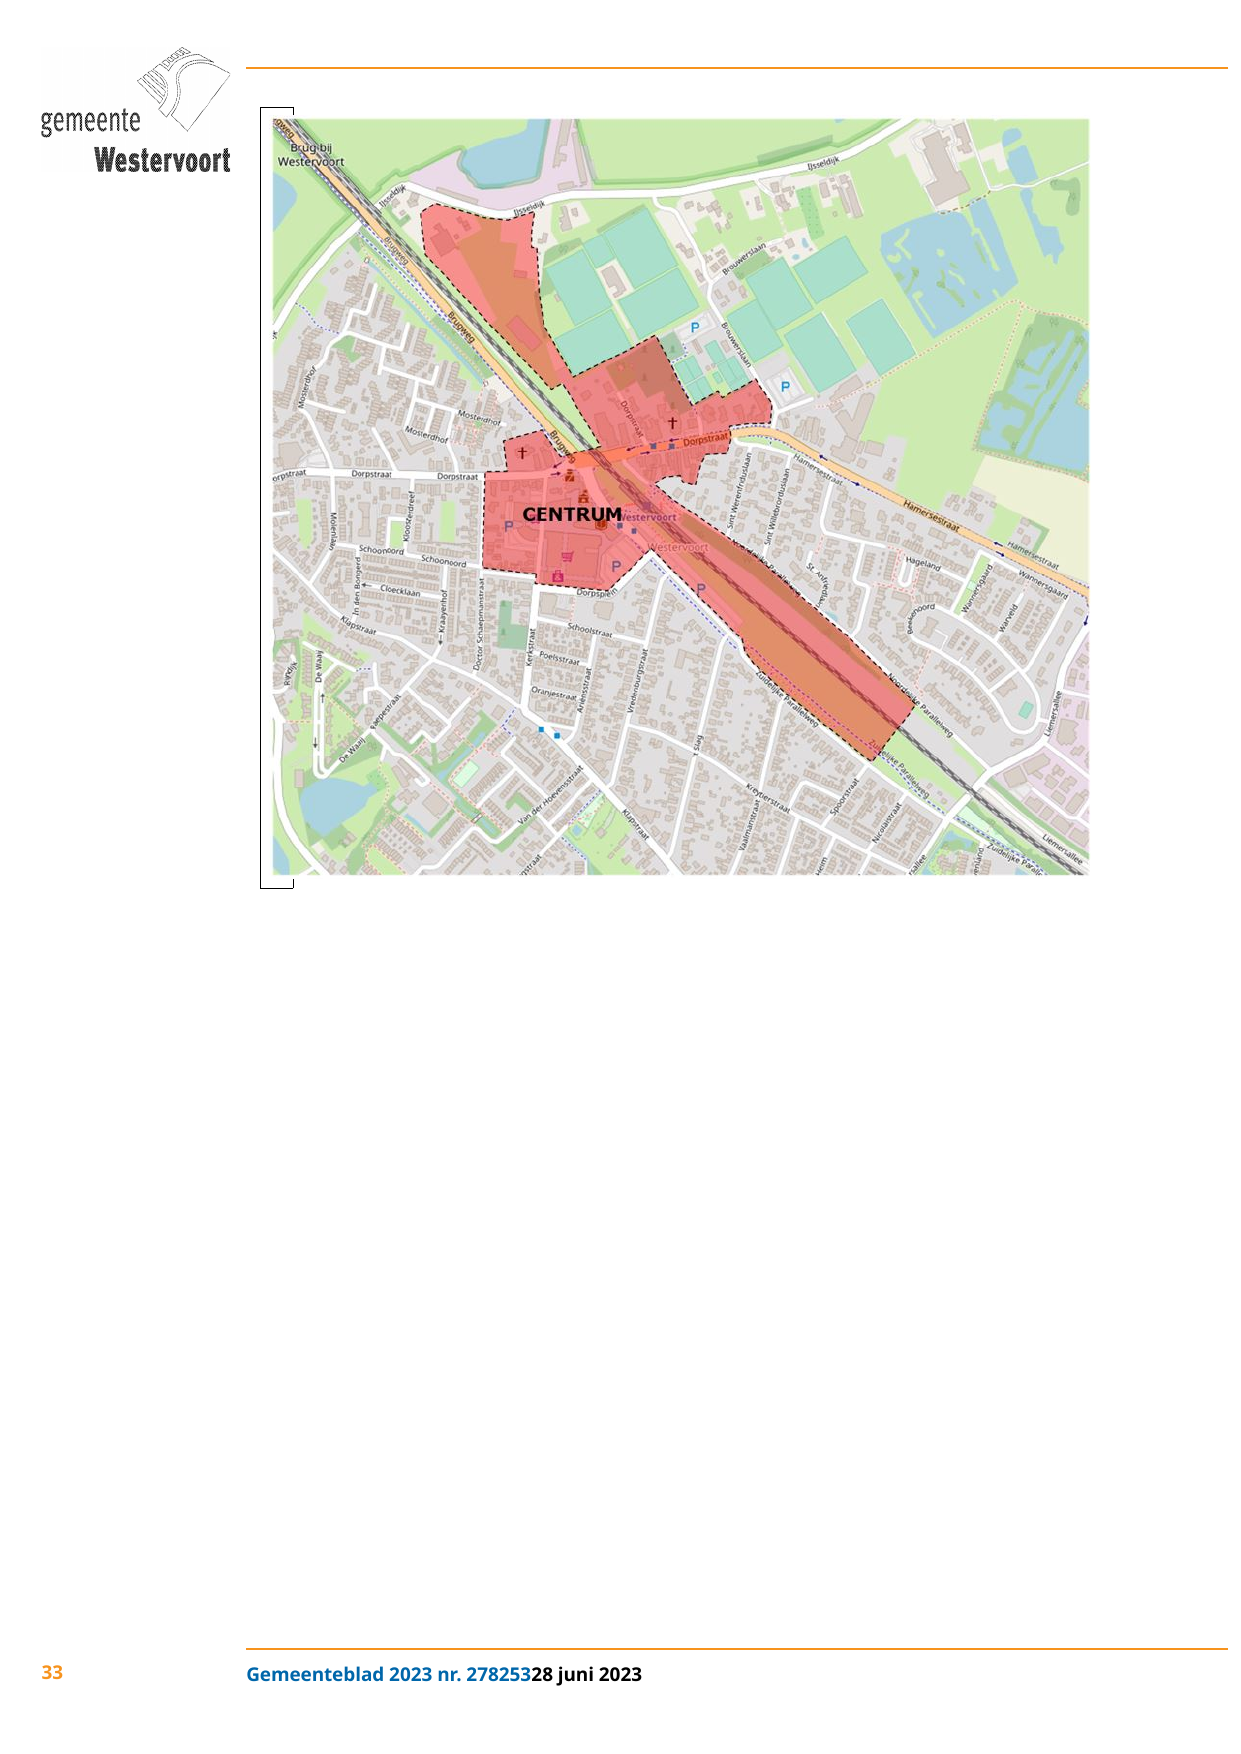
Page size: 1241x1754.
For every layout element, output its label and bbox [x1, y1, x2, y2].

picture [41, 47, 231, 172]
picture [268, 115, 1096, 879]
